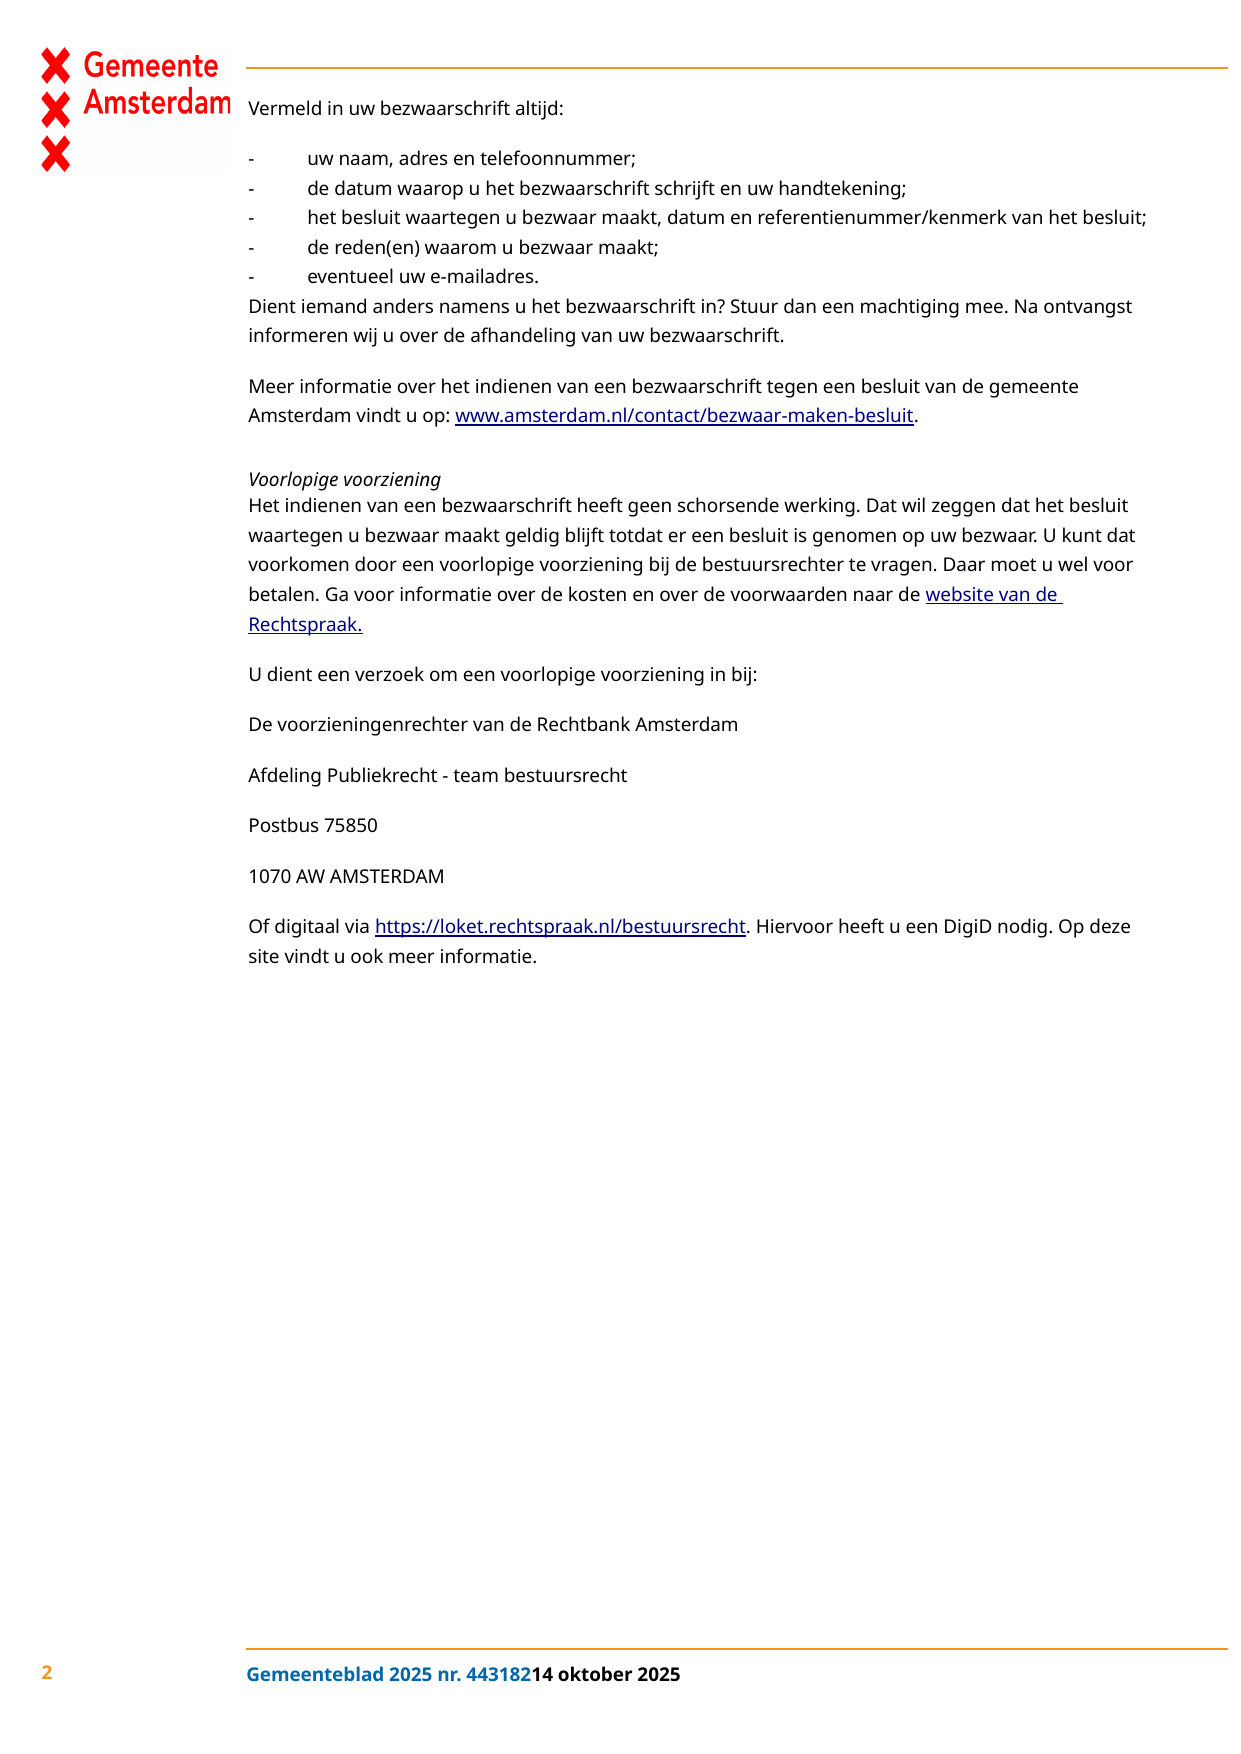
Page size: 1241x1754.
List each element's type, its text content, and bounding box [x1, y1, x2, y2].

text 1070 AW AMSTERDAM [248, 863, 1152, 888]
text U dient een verzoek om een voorlopige voorziening in bij: [248, 661, 1152, 687]
list de datum waarop u het bezwaarschrift schrijft en uw handtekening; [248, 175, 1152, 201]
text Voorlopige voorziening [248, 467, 1152, 492]
text Vermeld in uw bezwaarschrift altijd: [248, 95, 1152, 121]
list de reden(en) waarom u bezwaar maakt; [248, 234, 1152, 260]
list uw naam, adres en telefoonnummer; [248, 145, 1152, 171]
text Of digitaal via https://loket.rechtspraak.nl/bestuursrecht. Hiervoor heeft u een DigiD nodig. Op deze site vindt u ook meer informatie. [248, 913, 1152, 968]
text Postbus 75850 [248, 812, 1152, 838]
list eventueel uw e-mailadres. [248, 263, 1152, 289]
text Meer informatie over het indienen van een bezwaarschrift tegen een besluit van de gemeente Amsterdam vindt u op: www.amsterdam.nl/contact/bezwaar-maken-besluit. [248, 373, 1152, 428]
text Dient iemand anders namens u het bezwaarschrift in? Stuur dan een machtiging mee. Na ontvangst informeren wij u over de afhandeling van uw bezwaarschrift. [248, 293, 1152, 348]
picture [41, 47, 231, 172]
list het besluit waartegen u bezwaar maakt, datum en referentienummer/kenmerk van het besluit; [248, 204, 1152, 230]
text De voorzieningenrechter van de Rechtbank Amsterdam [248, 712, 1152, 737]
text Het indienen van een bezwaarschrift heeft geen schorsende werking. Dat wil zeggen dat het besluit waartegen u bezwaar maakt geldig blijft totdat er een besluit is genomen op uw bezwaar. U kunt dat voorkomen door een voorlopige voorziening bij de bestuursrechter te vragen. Daar moet u wel voor betalen. Ga voor informatie over de kosten en over de voorwaarden naar de website van de Rechtspraak. [248, 492, 1152, 636]
text Afdeling Publiekrecht - team bestuursrecht [248, 762, 1152, 788]
